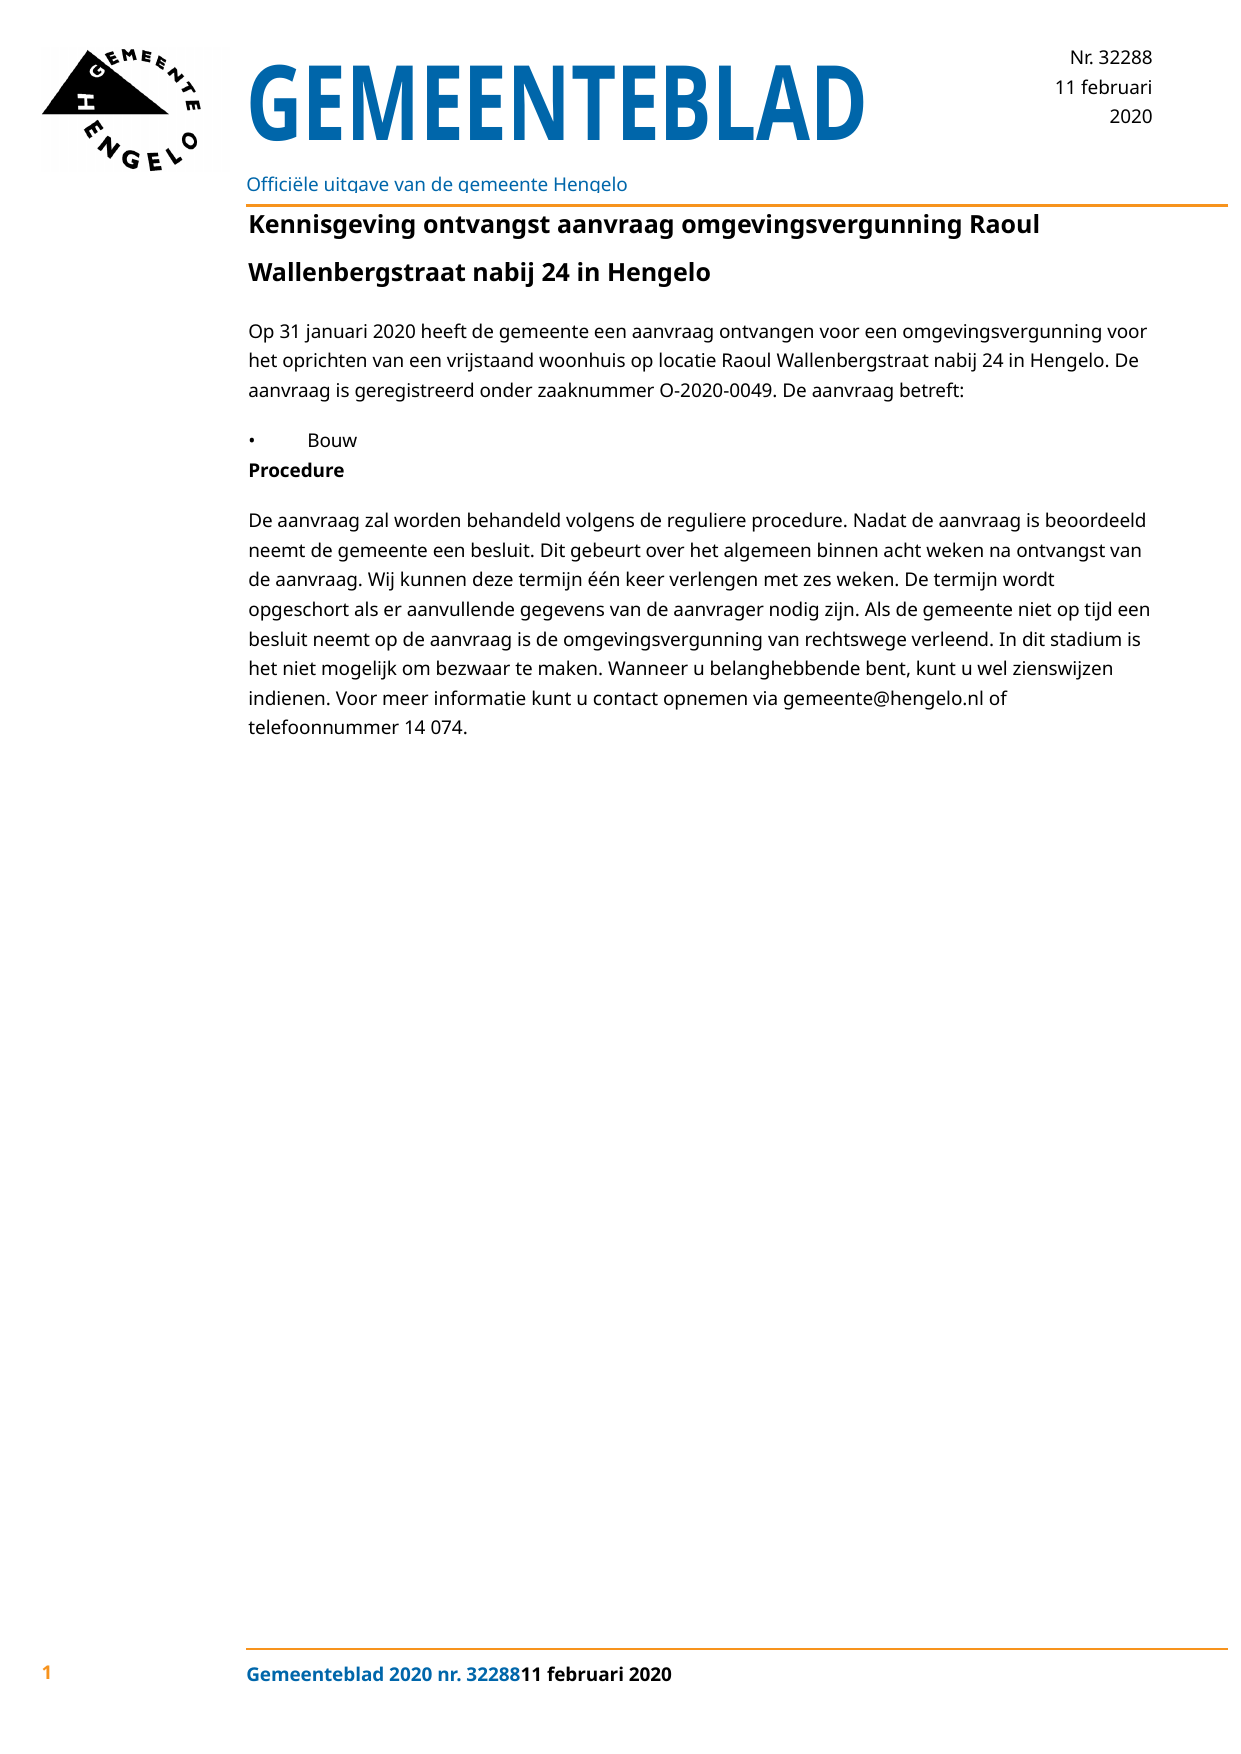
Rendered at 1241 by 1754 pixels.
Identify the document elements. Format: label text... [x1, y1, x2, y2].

text De aanvraag zal worden behandeld volgens de reguliere procedure. Nadat de aanvraag is beoordeeld neemt de gemeente een besluit. Dit gebeurt over het algemeen binnen acht weken na ontvangst van de aanvraag. Wij kunnen deze termijn één keer verlengen met zes weken. De termijn wordt opgeschort als er aanvullende gegevens van de aanvrager nodig zijn. Als de gemeente niet op tijd een besluit neemt op de aanvraag is de omgevingsvergunning van rechtswege verleend. In dit stadium is het niet mogelijk om bezwaar te maken. Wanneer u belanghebbende bent, kunt u wel zienswijzen indienen. Voor meer informatie kunt u contact opnemen via gemeente@hengelo.nl of telefoonnummer 14 074. [248, 507, 1152, 740]
text Kennisgeving ontvangst aanvraag omgevingsvergunning Raoul Wallenbergstraat nabij 24 in Hengelo [248, 207, 1152, 288]
picture [41, 47, 231, 172]
text Op 31 januari 2020 heeft de gemeente een aanvraag ontvangen voor een omgevingsvergunning voor het oprichten van een vrijstaand woonhuis op locatie Raoul Wallenbergstraat nabij 24 in Hengelo. De aanvraag is geregistreerd onder zaaknummer O-2020-0049. De aanvraag betreft: [248, 318, 1152, 403]
list Bouw [248, 427, 1152, 453]
text Procedure [248, 457, 1152, 483]
